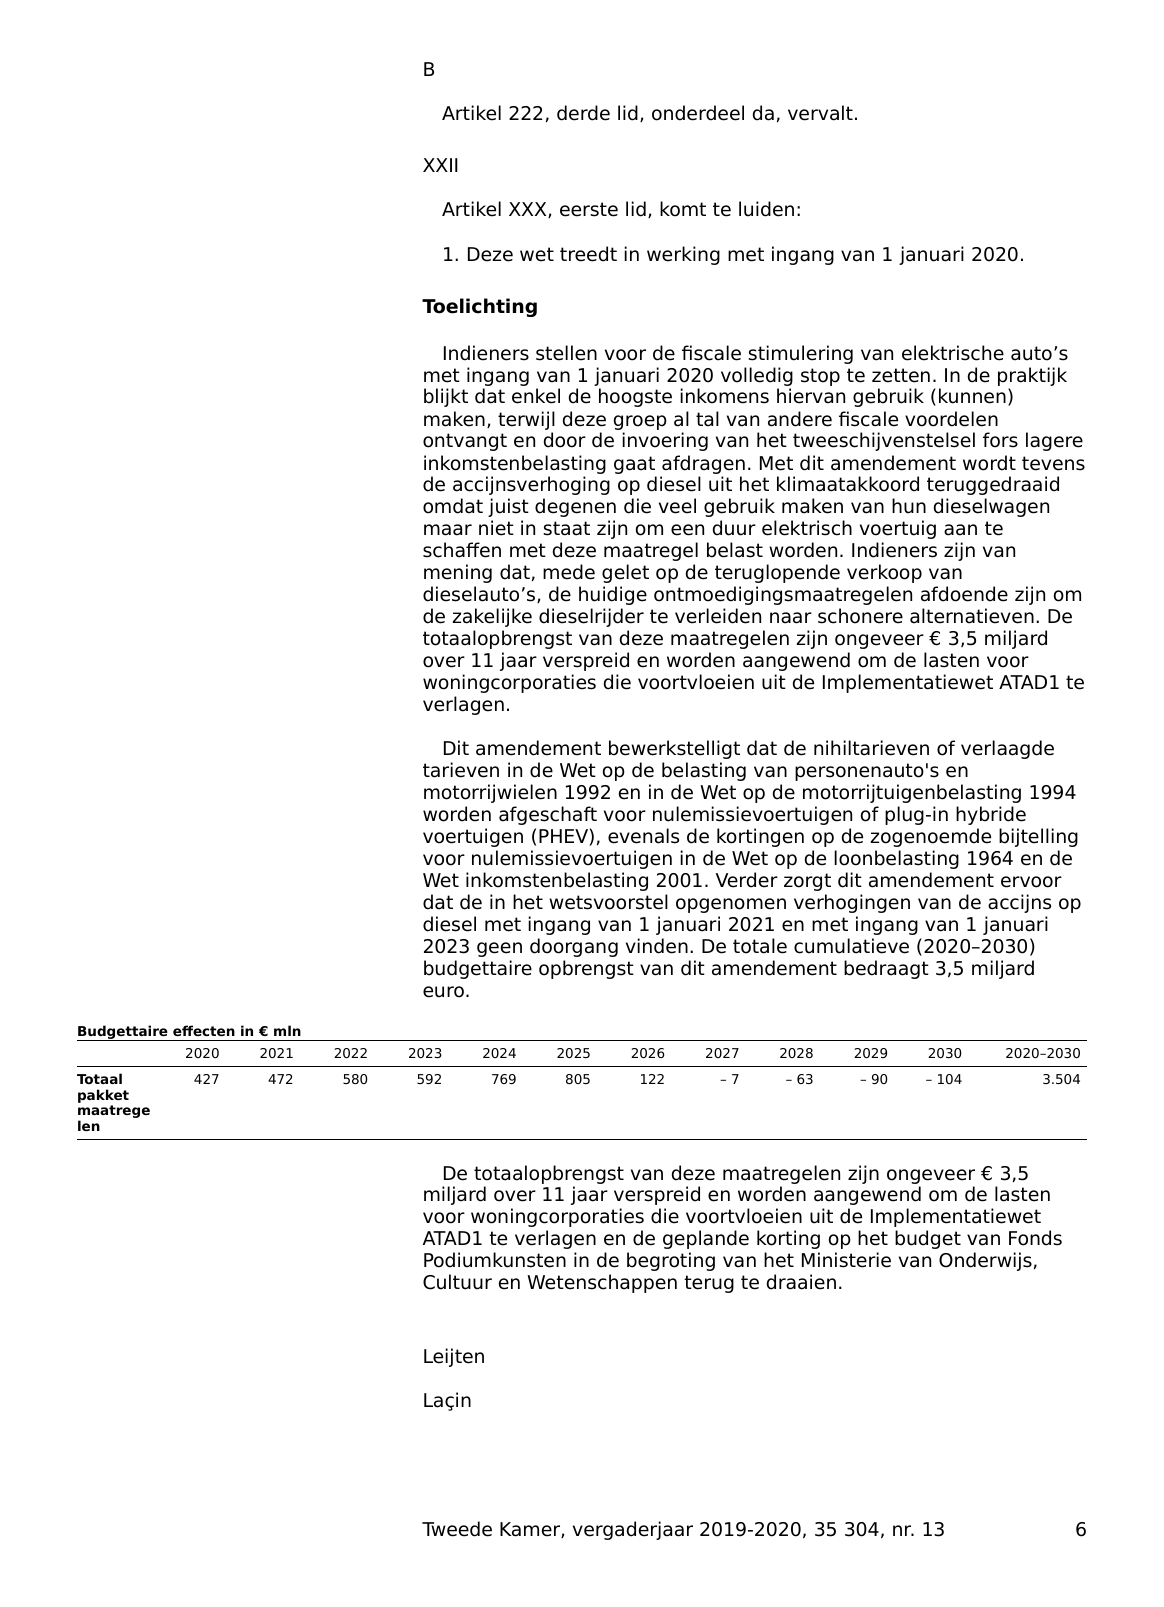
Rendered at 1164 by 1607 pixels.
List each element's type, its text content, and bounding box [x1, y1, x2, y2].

table_cell 2028 [745, 1041, 819, 1066]
table_cell Totaal pakket maatregelen [77, 1067, 151, 1139]
text De totaalopbrengst van deze maatregelen zijn ongeveer € 3,5 miljard over 11 jaar verspreid en worden aangewend om de lasten voor woningcorporaties die voortvloeien uit de Implementatiewet ATAD1 te verlagen en de geplande korting op het budget van Fonds Podiumkunsten in de begroting van het Ministerie van Onderwijs, Cultuur en Wetenschappen terug te draaien. [422, 1162, 1087, 1294]
table_cell [77, 1041, 151, 1066]
text B [422, 59, 1087, 81]
table_cell 2025 [523, 1041, 597, 1066]
table_cell 122 [597, 1067, 671, 1139]
text 1. Deze wet treedt in werking met ingang van 1 januari 2020. [422, 243, 1087, 266]
table_cell – 7 [671, 1067, 745, 1139]
table_cell – 90 [820, 1067, 894, 1139]
table_cell 2020 [151, 1041, 225, 1066]
table_cell 472 [225, 1067, 299, 1139]
table_cell 2029 [820, 1041, 894, 1066]
table_cell 2024 [448, 1041, 522, 1066]
table_cell 2023 [374, 1041, 448, 1066]
table_cell 805 [523, 1067, 597, 1139]
text Leijten Laçin [422, 1324, 1087, 1412]
table_cell 2021 [225, 1041, 299, 1066]
table_header Budgettaire effecten in € mln [77, 1024, 1087, 1040]
table_cell – 63 [745, 1067, 819, 1139]
text Artikel 222, derde lid, onderdeel da, vervalt. [422, 103, 1087, 125]
table_cell 769 [448, 1067, 522, 1139]
text Indieners stellen voor de fiscale stimulering van elektrische auto’s met ingang van 1 januari 2020 volledig stop te zetten. In de praktijk blijkt dat enkel de hoogste inkomens hiervan gebruik (kunnen) maken, terwijl deze groep al tal van andere fiscale voordelen ontvangt en door de invoering van het tweeschijvenstelsel fors lagere inkomstenbelasting gaat afdragen. Met dit amendement wordt tevens de accijnsverhoging op diesel uit het klimaatakkoord teruggedraaid omdat juist degenen die veel gebruik maken van hun dieselwagen maar niet in staat zijn om een duur elektrisch voertuig aan te schaffen met deze maatregel belast worden. Indieners zijn van mening dat, mede gelet op de teruglopende verkoop van dieselauto’s, de huidige ontmoedigingsmaatregelen afdoende zijn om de zakelijke dieselrijder te verleiden naar schonere alternatieven. De totaalopbrengst van deze maatregelen zijn ongeveer € 3,5 miljard over 11 jaar verspreid en worden aangewend om de lasten voor woningcorporaties die voortvloeien uit de Implementatiewet ATAD1 te verlagen. [422, 342, 1087, 716]
table_cell – 104 [894, 1067, 968, 1139]
subtitle XXII [422, 155, 1087, 177]
table_cell 592 [374, 1067, 448, 1139]
table_cell 2030 [894, 1041, 968, 1066]
table_cell 3.504 [968, 1067, 1087, 1139]
table_cell 580 [300, 1067, 374, 1139]
table_cell 2020–2030 [968, 1041, 1087, 1066]
subtitle Toelichting [422, 296, 1087, 317]
text Artikel XXX, eerste lid, komt te luiden: [422, 199, 1087, 221]
table_cell 427 [151, 1067, 225, 1139]
table_cell 2027 [671, 1041, 745, 1066]
table_cell 2022 [300, 1041, 374, 1066]
table_cell 2026 [597, 1041, 671, 1066]
text Dit amendement bewerkstelligt dat de nihiltarieven of verlaagde tarieven in de Wet op de belasting van personenauto's en motorrijwielen 1992 en in de Wet op de motorrijtuigenbelasting 1994 worden afgeschaft voor nulemissievoertuigen of plug-in hybride voertuigen (PHEV), evenals de kortingen op de zogenoemde bijtelling voor nulemissievoertuigen in de Wet op de loonbelasting 1964 en de Wet inkomstenbelasting 2001. Verder zorgt dit amendement ervoor dat de in het wetsvoorstel opgenomen verhogingen van de accijns op diesel met ingang van 1 januari 2021 en met ingang van 1 januari 2023 geen doorgang vinden. De totale cumulatieve (2020–2030) budgettaire opbrengst van dit amendement bedraagt 3,5 miljard euro. [422, 738, 1087, 1002]
